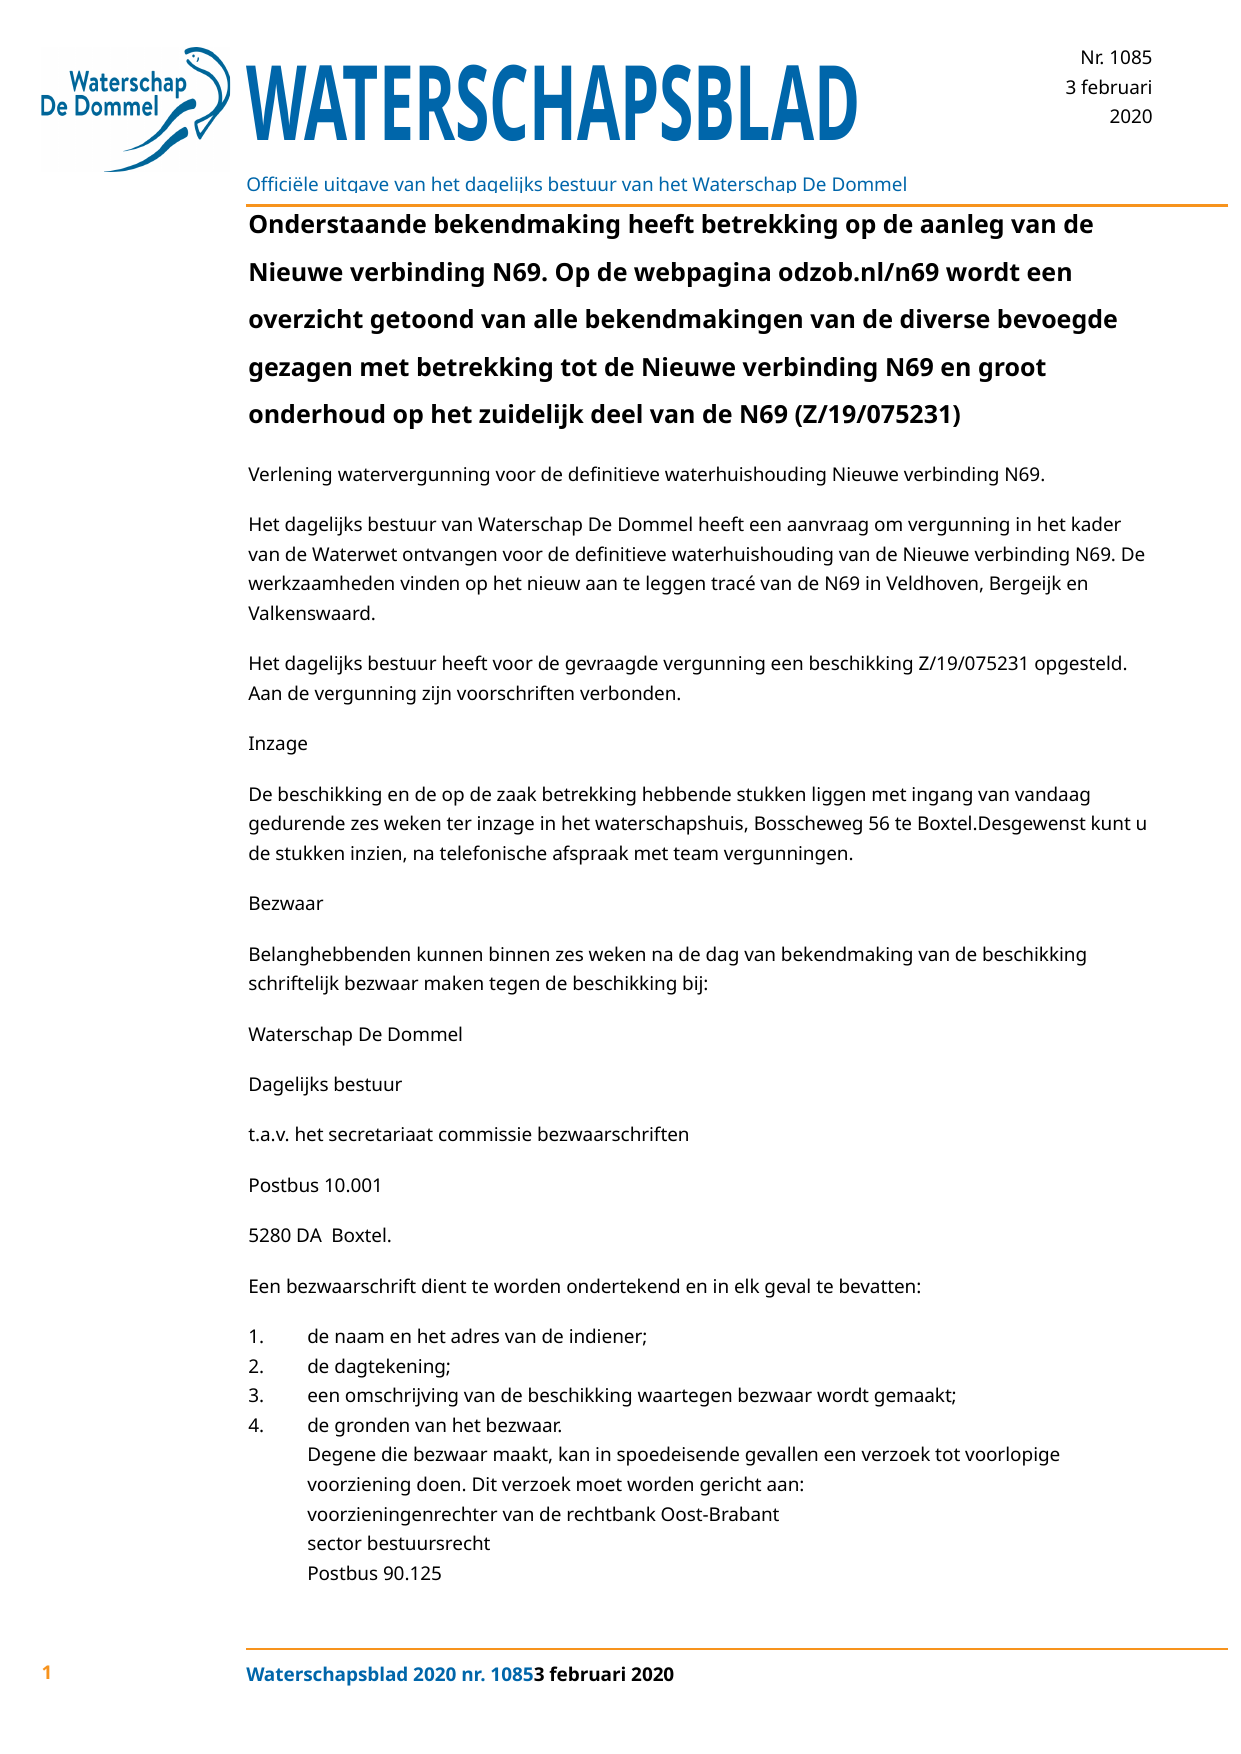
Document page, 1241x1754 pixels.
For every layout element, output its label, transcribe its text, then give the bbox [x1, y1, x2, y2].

text Onderstaande bekendmaking heeft betrekking op de aanleg van de Nieuwe verbinding N69. Op de webpagina odzob.nl/n69 wordt een overzicht getoond van alle bekendmakingen van de diverse bevoegde gezagen met betrekking tot de Nieuwe verbinding N69 en groot onderhoud op het zuidelijk deel van de N69 (Z/19/075231) [248, 207, 1152, 431]
list Degene die bezwaar maakt, kan in spoedeisende gevallen een verzoek tot voorlopige voorziening doen. Dit verzoek moet worden gericht aan: [248, 1442, 1152, 1497]
list een omschrijving van de beschikking waartegen bezwaar wordt gemaakt; [248, 1382, 1152, 1408]
text Waterschap De Dommel [248, 1021, 1152, 1046]
picture [45, 99, 51, 111]
text Verlening watervergunning voor de definitieve waterhuishouding Nieuwe verbinding N69. [248, 461, 1152, 486]
text Belanghebbenden kunnen binnen zes weken na de dag van bekendmaking van de beschikking schriftelijk bezwaar maken tegen de beschikking bij: [248, 941, 1152, 996]
text Bezwaar [248, 890, 1152, 916]
list sector bestuursrecht [248, 1530, 1152, 1556]
text Het dagelijks bestuur van Waterschap De Dommel heeft een aanvraag om vergunning in het kader van de Waterwet ontvangen voor de definitieve waterhuishouding van de Nieuwe verbinding N69. De werkzaamheden vinden op het nieuw aan te leggen tracé van de N69 in Veldhoven, Bergeijk en Valkenswaard. [248, 511, 1152, 626]
text t.a.v. het secretariaat commissie bezwaarschriften [248, 1122, 1152, 1147]
picture [198, 118, 210, 131]
text Dagelijks bestuur [248, 1071, 1152, 1097]
text Postbus 10.001 [248, 1172, 1152, 1198]
list de naam en het adres van de indiener; [248, 1323, 1152, 1349]
picture [41, 47, 231, 172]
text De beschikking en de op de zaak betrekking hebbende stukken liggen met ingang van vandaag gedurende zes weken ter inzage in het waterschapshuis, Bosscheweg 56 te Boxtel.Desgewenst kunt u de stukken inzien, na telefonische afspraak met team vergunningen. [248, 781, 1152, 866]
list Postbus 90.125 [248, 1560, 1152, 1586]
list de gronden van het bezwaar. [248, 1412, 1152, 1438]
list de dagtekening; [248, 1353, 1152, 1378]
text 5280 DA Boxtel. [248, 1222, 1152, 1248]
text Het dagelijks bestuur heeft voor de gevraagde vergunning een beschikking Z/19/075231 opgesteld. Aan de vergunning zijn voorschriften verbonden. [248, 650, 1152, 706]
picture [204, 47, 231, 76]
list voorzieningenrechter van de rechtbank Oost-Brabant [248, 1501, 1152, 1526]
text Inzage [248, 730, 1152, 756]
text Een bezwaarschrift dient te worden ondertekend en in elk geval te bevatten: [248, 1273, 1152, 1298]
